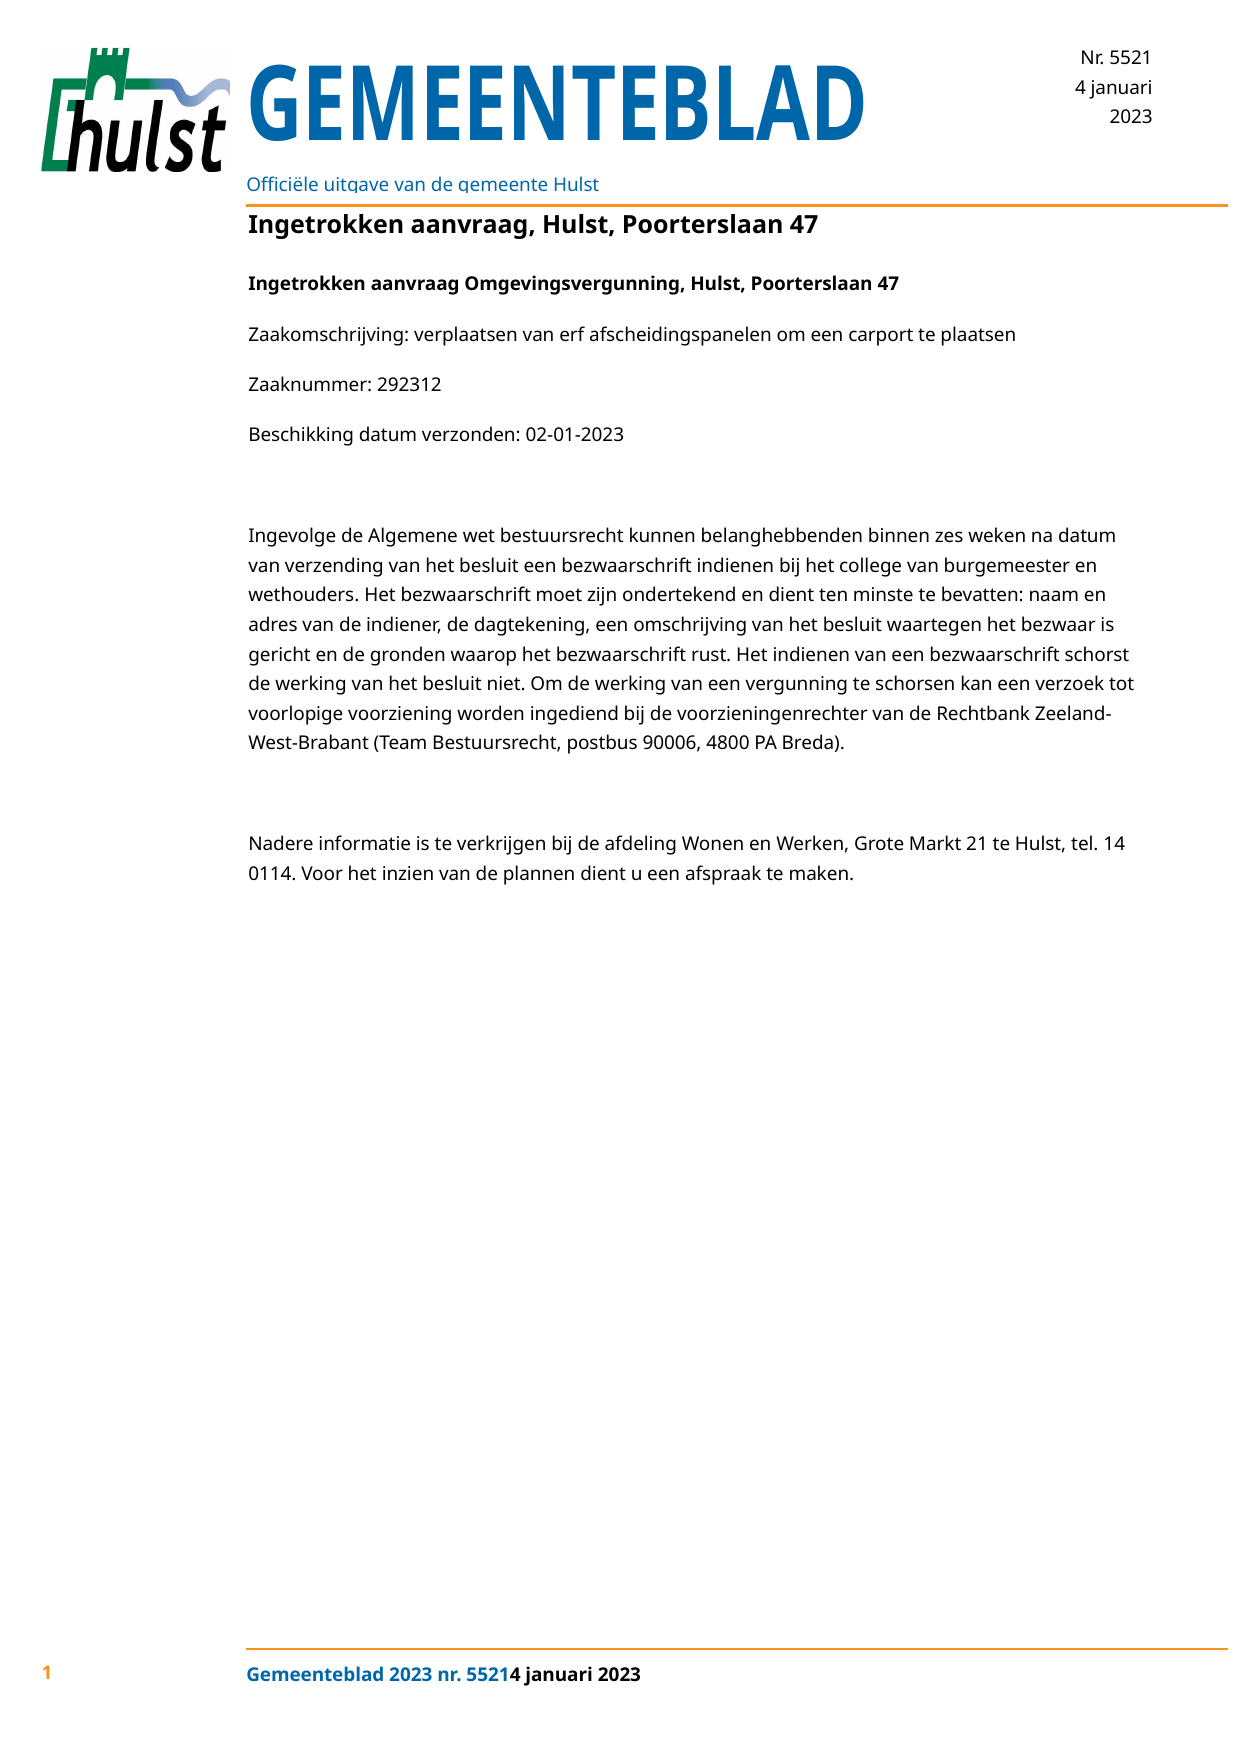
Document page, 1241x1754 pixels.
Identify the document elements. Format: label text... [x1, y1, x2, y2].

text Beschikking datum verzonden: 02-01-2023 [248, 422, 1152, 447]
text Zaakomschrijving: verplaatsen van erf afscheidingspanelen om een carport te plaatsen [248, 321, 1152, 346]
text Nadere informatie is te verkrijgen bij de afdeling Wonen en Werken, Grote Markt 21 te Hulst, tel. 14 0114. Voor het inzien van de plannen dient u een afspraak te maken. [248, 830, 1152, 886]
text Ingetrokken aanvraag Omgevingsvergunning, Hulst, Poorterslaan 47 [248, 270, 1152, 296]
text Ingetrokken aanvraag, Hulst, Poorterslaan 47 [248, 207, 1152, 241]
text Ingevolge de Algemene wet bestuursrecht kunnen belanghebbenden binnen zes weken na datum van verzending van het besluit een bezwaarschrift indienen bij het college van burgemeester en wethouders. Het bezwaarschrift moet zijn ondertekend en dient ten minste te bevatten: naam en adres van de indiener, de dagtekening, een omschrijving van het besluit waartegen het bezwaar is gericht en de gronden waarop het bezwaarschrift rust. Het indienen van een bezwaarschrift schorst de werking van het besluit niet. Om de werking van een vergunning te schorsen kan een verzoek tot voorlopige voorziening worden ingediend bij de voorzieningenrechter van de Rechtbank Zeeland-West-Brabant (Team Bestuursrecht, postbus 90006, 4800 PA Breda). [248, 522, 1152, 755]
picture [41, 47, 231, 172]
text Zaaknummer: 292312 [248, 371, 1152, 397]
